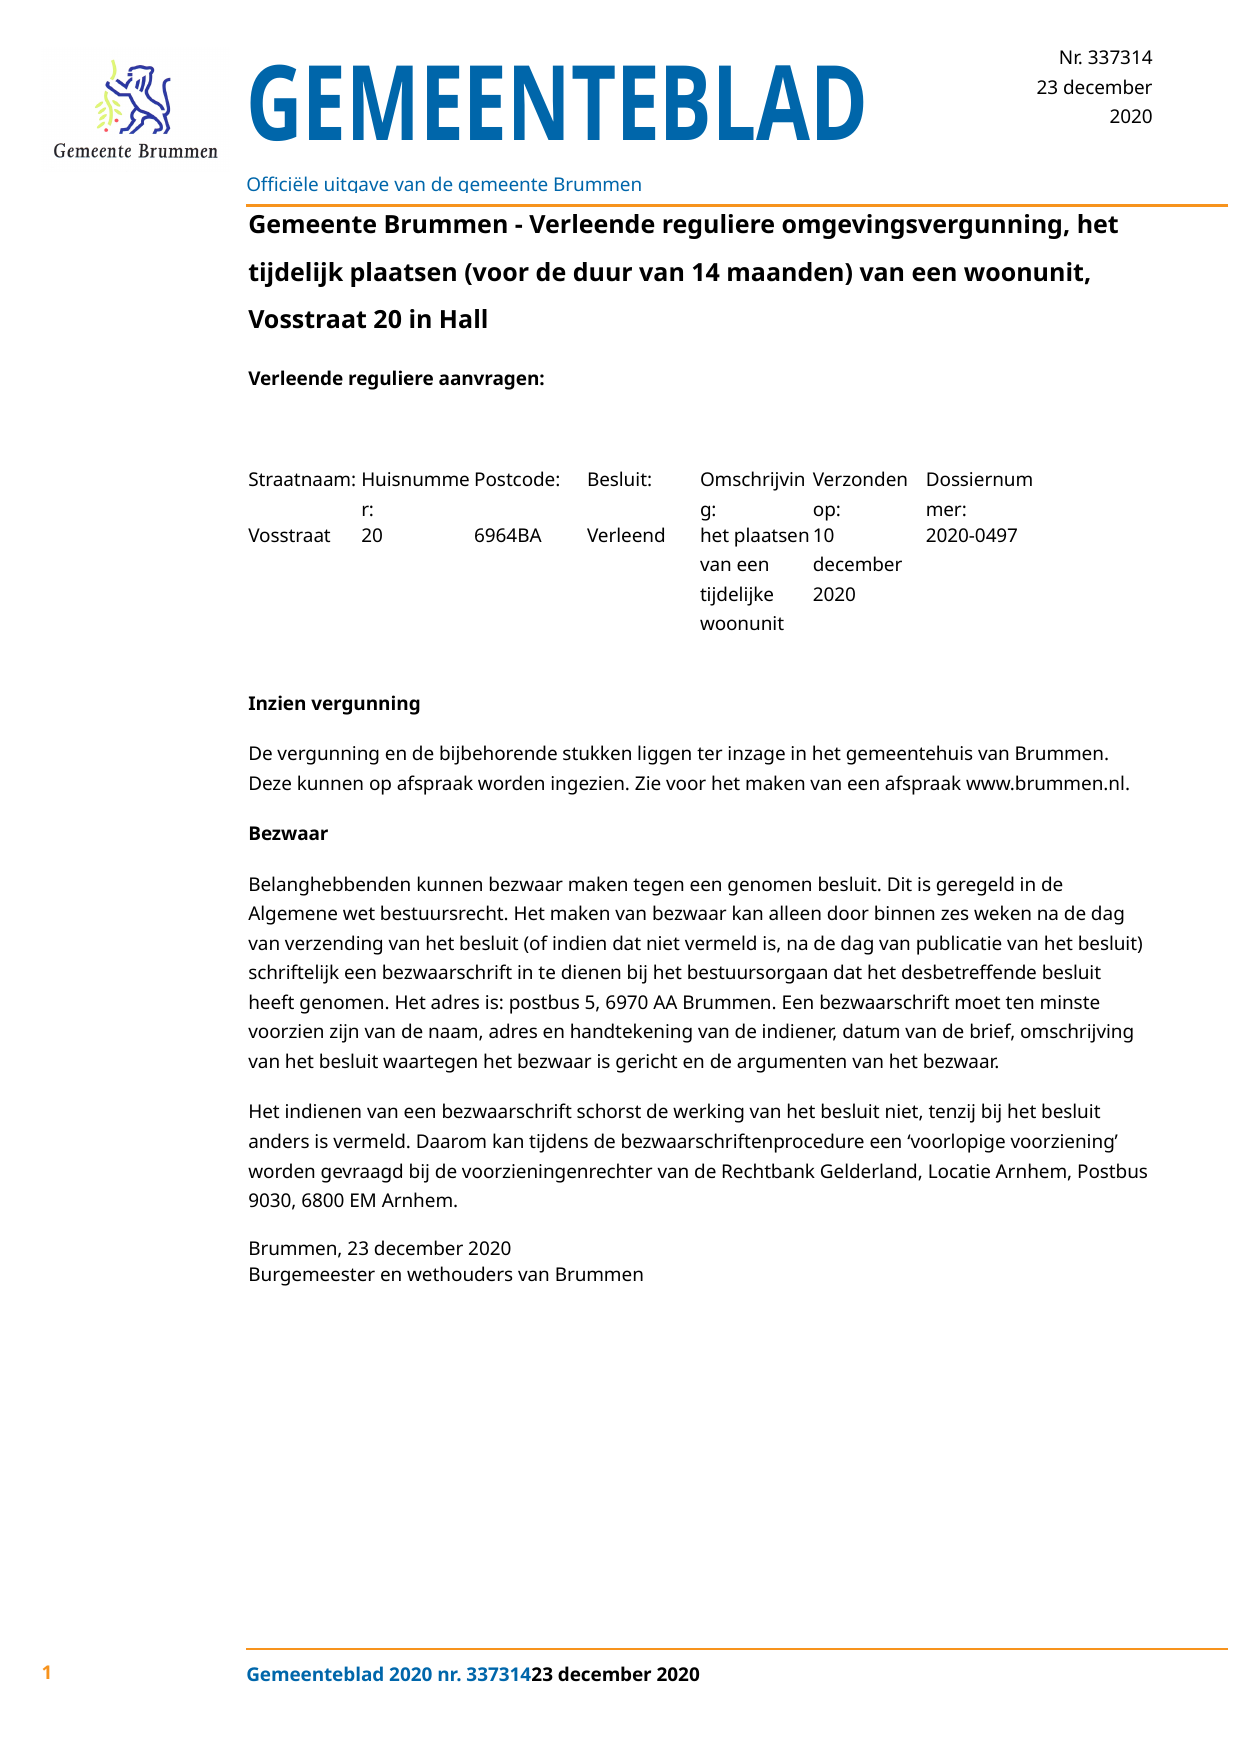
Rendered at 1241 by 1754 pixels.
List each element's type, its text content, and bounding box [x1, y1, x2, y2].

table_header Omschrijving: [700, 466, 813, 522]
table_header Dossiernummer: [926, 466, 1038, 522]
picture [41, 47, 231, 172]
table_header Postcode: [474, 466, 587, 522]
table_cell 2020-0497 [926, 522, 1038, 636]
text Verleende reguliere aanvragen: [248, 366, 1152, 391]
text Het indienen van een bezwaarschrift schorst de werking van het besluit niet, tenzij bij het besluit anders is vermeld. Daarom kan tijdens de bezwaarschriftenprocedure een ‘voorlopige voorziening’ worden gevraagd bij de voorzieningenrechter van de Rechtbank Gelderland, Locatie Arnhem, Postbus 9030, 6800 EM Arnhem. [248, 1099, 1152, 1213]
text Burgemeester en wethouders van Brummen [248, 1261, 1152, 1287]
table_header Straatnaam: [248, 466, 361, 522]
text Bezwaar [248, 820, 1152, 846]
table_header Huisnummer: [361, 466, 474, 522]
table_header Besluit: [587, 466, 700, 522]
text Belanghebbenden kunnen bezwaar maken tegen een genomen besluit. Dit is geregeld in de Algemene wet bestuursrecht. Het maken van bezwaar kan alleen door binnen zes weken na de dag van verzending van het besluit (of indien dat niet vermeld is, na de dag van publicatie van het besluit) schriftelijk een bezwaarschrift in te dienen bij het bestuursorgaan dat het desbetreffende besluit heeft genomen. Het adres is: postbus 5, 6970 AA Brummen. Een bezwaarschrift moet ten minste voorzien zijn van de naam, adres en handtekening van de indiener, datum van de brief, omschrijving van het besluit waartegen het bezwaar is gericht en de argumenten van het bezwaar. [248, 871, 1152, 1074]
table_cell 6964BA [474, 522, 587, 636]
table_cell het plaatsen van een tijdelijke woonunit [700, 522, 813, 636]
text Inzien vergunning [248, 690, 1152, 716]
text De vergunning en de bijbehorende stukken liggen ter inzage in het gemeentehuis van Brummen. Deze kunnen op afspraak worden ingezien. Zie voor het maken van een afspraak www.brummen.nl. [248, 740, 1152, 796]
table_cell [1039, 522, 1152, 636]
table_cell 20 [361, 522, 474, 636]
text Gemeente Brummen - Verleende reguliere omgevingsvergunning, het tijdelijk plaatsen (voor de duur van 14 maanden) van een woonunit, Vosstraat 20 in Hall [248, 207, 1152, 336]
table_cell Vosstraat [248, 522, 361, 636]
table_header [1039, 466, 1152, 522]
text Brummen, 23 december 2020 [248, 1235, 1152, 1261]
table_cell Verleend [587, 522, 700, 636]
table_header Verzonden op: [813, 466, 926, 522]
table_cell 10 december 2020 [813, 522, 926, 636]
